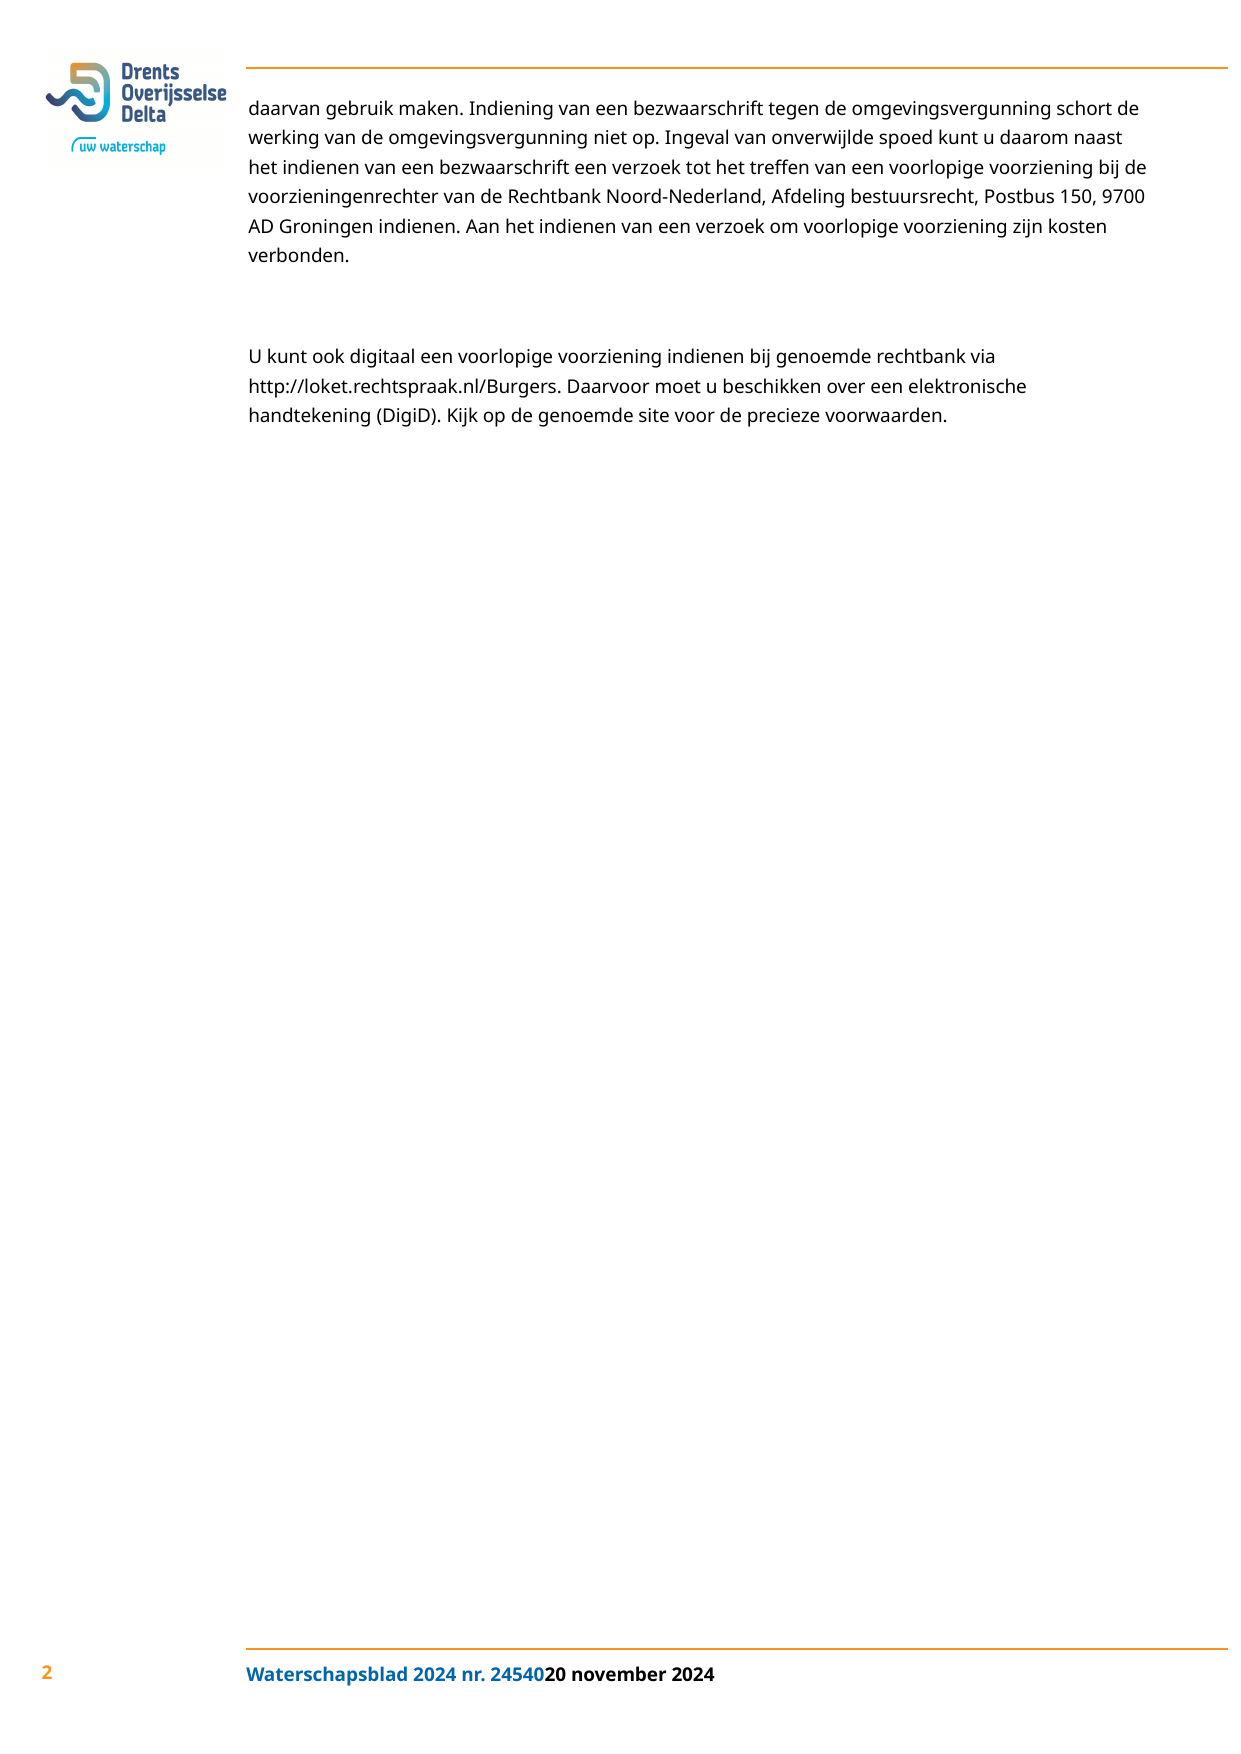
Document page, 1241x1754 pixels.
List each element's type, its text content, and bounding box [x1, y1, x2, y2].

picture [41, 47, 231, 172]
text daarvan gebruik maken. Indiening van een bezwaarschrift tegen de omgevingsvergunning schort de werking van de omgevingsvergunning niet op. Ingeval van onverwijlde spoed kunt u daarom naast het indienen van een bezwaarschrift een verzoek tot het treffen van een voorlopige voorziening bij de voorzieningenrechter van de Rechtbank Noord-Nederland, Afdeling bestuursrecht, Postbus 150, 9700 AD Groningen indienen. Aan het indienen van een verzoek om voorlopige voorziening zijn kosten verbonden. [248, 95, 1152, 268]
text U kunt ook digitaal een voorlopige voorziening indienen bij genoemde rechtbank via http://loket.rechtspraak.nl/Burgers. Daarvoor moet u beschikken over een elektronische handtekening (DigiD). Kijk op de genoemde site voor de precieze voorwaarden. [248, 343, 1152, 428]
